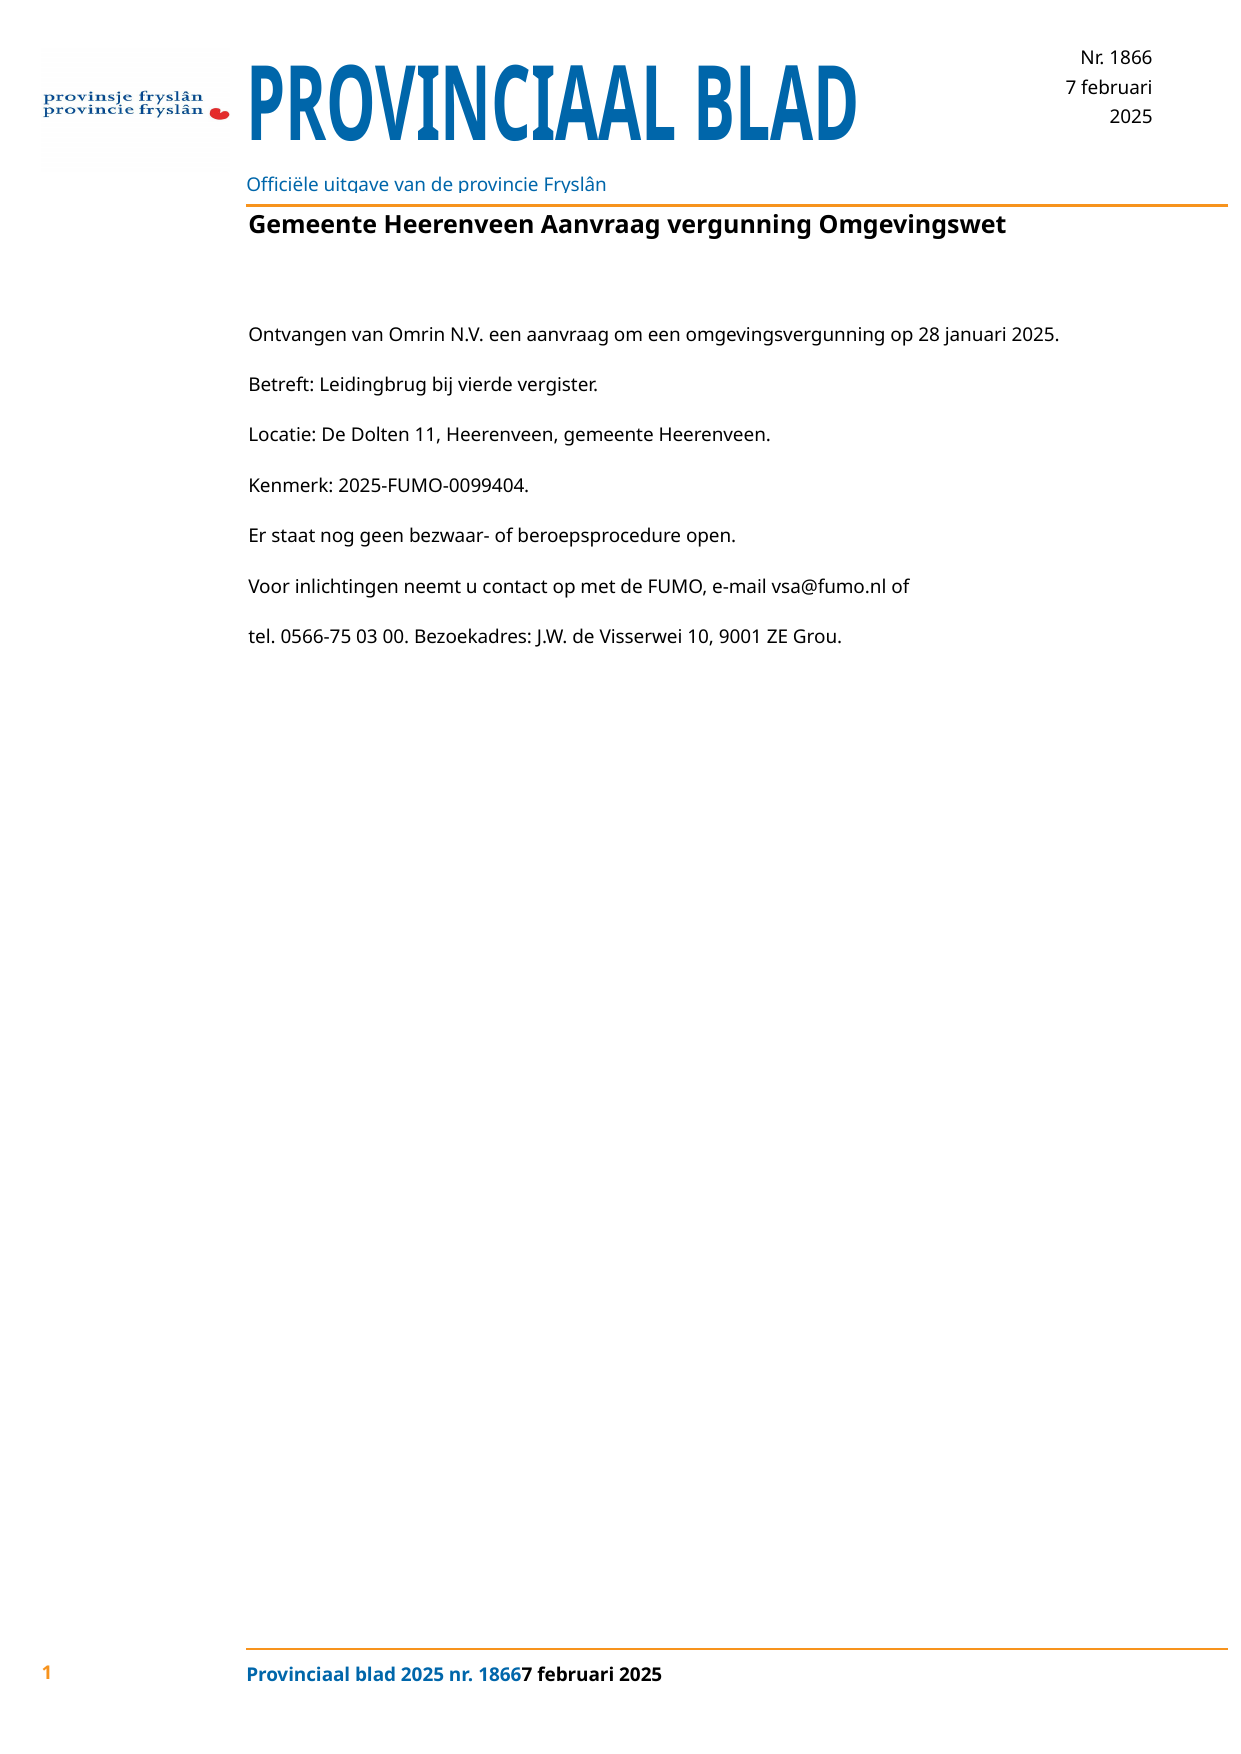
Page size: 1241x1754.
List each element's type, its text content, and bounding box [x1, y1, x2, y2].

text Voor inlichtingen neemt u contact op met de FUMO, e-mail vsa@fumo.nl of [248, 573, 1152, 598]
text Betreft: Leidingbrug bij vierde vergister. [248, 371, 1152, 397]
text Locatie: De Dolten 11, Heerenveen, gemeente Heerenveen. [248, 422, 1152, 447]
text Er staat nog geen bezwaar- of beroepsprocedure open. [248, 522, 1152, 548]
text tel. 0566-75 03 00. Bezoekadres: J.W. de Visserwei 10, 9001 ZE Grou. [248, 623, 1152, 649]
picture [41, 47, 231, 172]
text Gemeente Heerenveen Aanvraag vergunning Omgevingswet [248, 207, 1152, 241]
text Ontvangen van Omrin N.V. een aanvraag om een omgevingsvergunning op 28 januari 2025. [248, 321, 1152, 346]
text Kenmerk: 2025-FUMO-0099404. [248, 472, 1152, 498]
